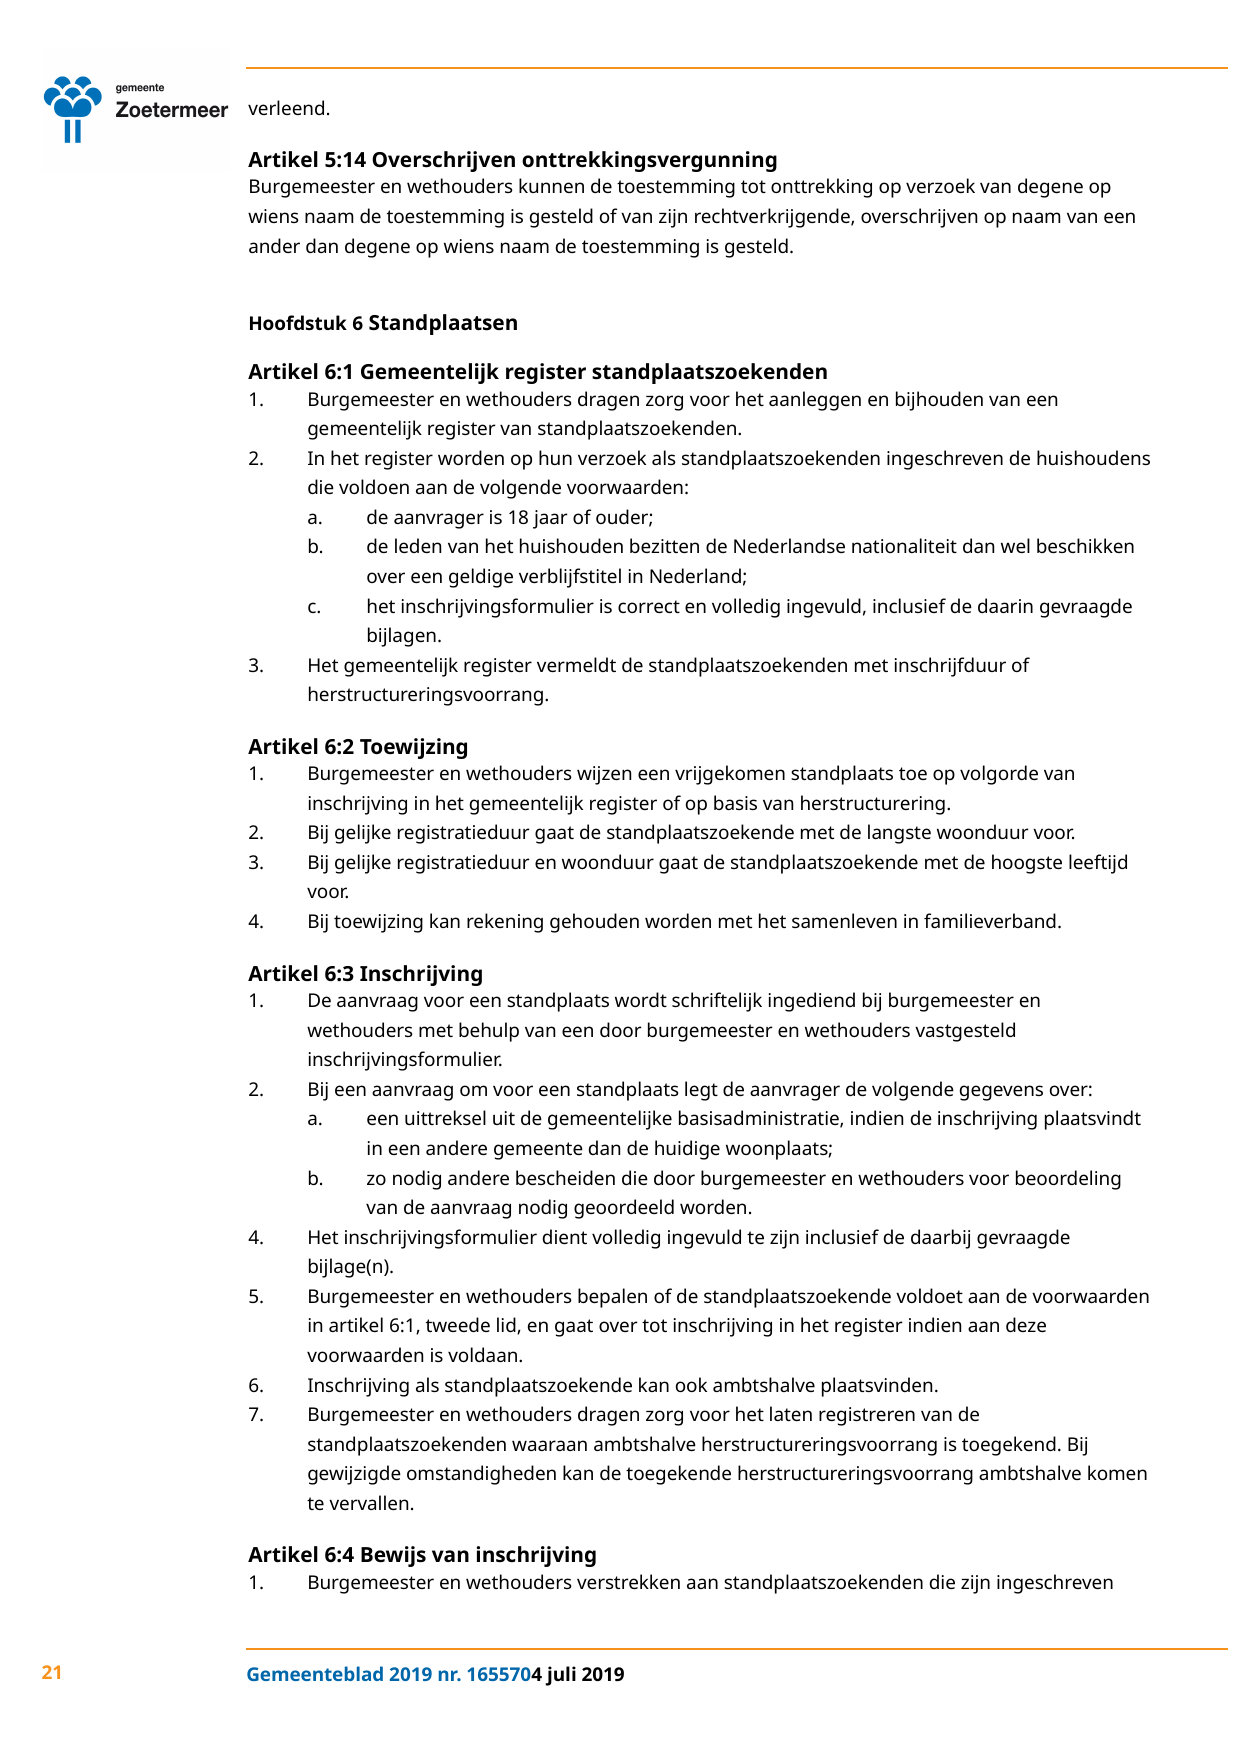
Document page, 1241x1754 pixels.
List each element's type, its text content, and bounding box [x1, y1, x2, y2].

list Bij toewijzing kan rekening gehouden worden met het samenleven in familieverband. [248, 908, 1152, 934]
list Burgemeester en wethouders dragen zorg voor het laten registreren van de standplaatszoekenden waaraan ambtshalve herstructureringsvoorrang is toegekend. Bij gewijzigde omstandigheden kan de toegekende herstructureringsvoorrang ambtshalve komen te vervallen. [248, 1401, 1152, 1516]
text Artikel 6:1 Gemeentelijk register standplaatszoekenden [248, 357, 1152, 386]
text Artikel 6:3 Inschrijving [248, 959, 1152, 987]
list een uittreksel uit de gemeentelijke basisadministratie, indien de inschrijving plaatsvindt in een andere gemeente dan de huidige woonplaats; [307, 1106, 1152, 1161]
list zo nodig andere bescheiden die door burgemeester en wethouders voor beoordeling van de aanvraag nodig geoordeeld worden. [307, 1165, 1152, 1220]
list Het inschrijvingsformulier dient volledig ingevuld te zijn inclusief de daarbij gevraagde bijlage(n). [248, 1224, 1152, 1279]
list In het register worden op hun verzoek als standplaatszoekenden ingeschreven de huishoudens die voldoen aan de volgende voorwaarden: [248, 445, 1152, 500]
list Het gemeentelijk register vermeldt de standplaatszoekenden met inschrijfduur of herstructureringsvoorrang. [248, 652, 1152, 707]
list Burgemeester en wethouders wijzen een vrijgekomen standplaats toe op volgorde van inschrijving in het gemeentelijk register of op basis van herstructurering. [248, 760, 1152, 816]
list Burgemeester en wethouders bepalen of de standplaatszoekende voldoet aan de voorwaarden in artikel 6:1, tweede lid, en gaat over tot inschrijving in het register indien aan deze voorwaarden is voldaan. [248, 1283, 1152, 1368]
text Artikel 6:4 Bewijs van inschrijving [248, 1541, 1152, 1569]
list Burgemeester en wethouders dragen zorg voor het aanleggen en bijhouden van een gemeentelijk register van standplaatszoekenden. [248, 386, 1152, 441]
list Burgemeester en wethouders verstrekken aan standplaatszoekenden die zijn ingeschreven [248, 1569, 1152, 1595]
picture [41, 47, 231, 172]
list Bij gelijke registratieduur en woonduur gaat de standplaatszoekende met de hoogste leeftijd voor. [248, 849, 1152, 904]
text Artikel 6:2 Toewijzing [248, 732, 1152, 760]
list de aanvrager is 18 jaar of ouder; [307, 504, 1152, 530]
text verleend. [248, 95, 1152, 121]
list het inschrijvingsformulier is correct en volledig ingevuld, inclusief de daarin gevraagde bijlagen. [307, 593, 1152, 648]
list Bij gelijke registratieduur gaat de standplaatszoekende met de langste woonduur voor. [248, 819, 1152, 845]
text Artikel 5:14 Overschrijven onttrekkingsvergunning [248, 145, 1152, 174]
list De aanvraag voor een standplaats wordt schriftelijk ingediend bij burgemeester en wethouders met behulp van een door burgemeester en wethouders vastgesteld inschrijvingsformulier. [248, 987, 1152, 1072]
list de leden van het huishouden bezitten de Nederlandse nationaliteit dan wel beschikken over een geldige verblijfstitel in Nederland; [307, 534, 1152, 589]
list Inschrijving als standplaatszoekende kan ook ambtshalve plaatsvinden. [248, 1372, 1152, 1397]
text Burgemeester en wethouders kunnen de toestemming tot onttrekking op verzoek van degene op wiens naam de toestemming is gesteld of van zijn rechtverkrijgende, overschrijven op naam van een ander dan degene op wiens naam de toestemming is gesteld. [248, 174, 1152, 258]
text Hoofdstuk 6 Standplaatsen [248, 308, 1152, 336]
list Bij een aanvraag om voor een standplaats legt de aanvrager de volgende gegevens over: [248, 1076, 1152, 1102]
